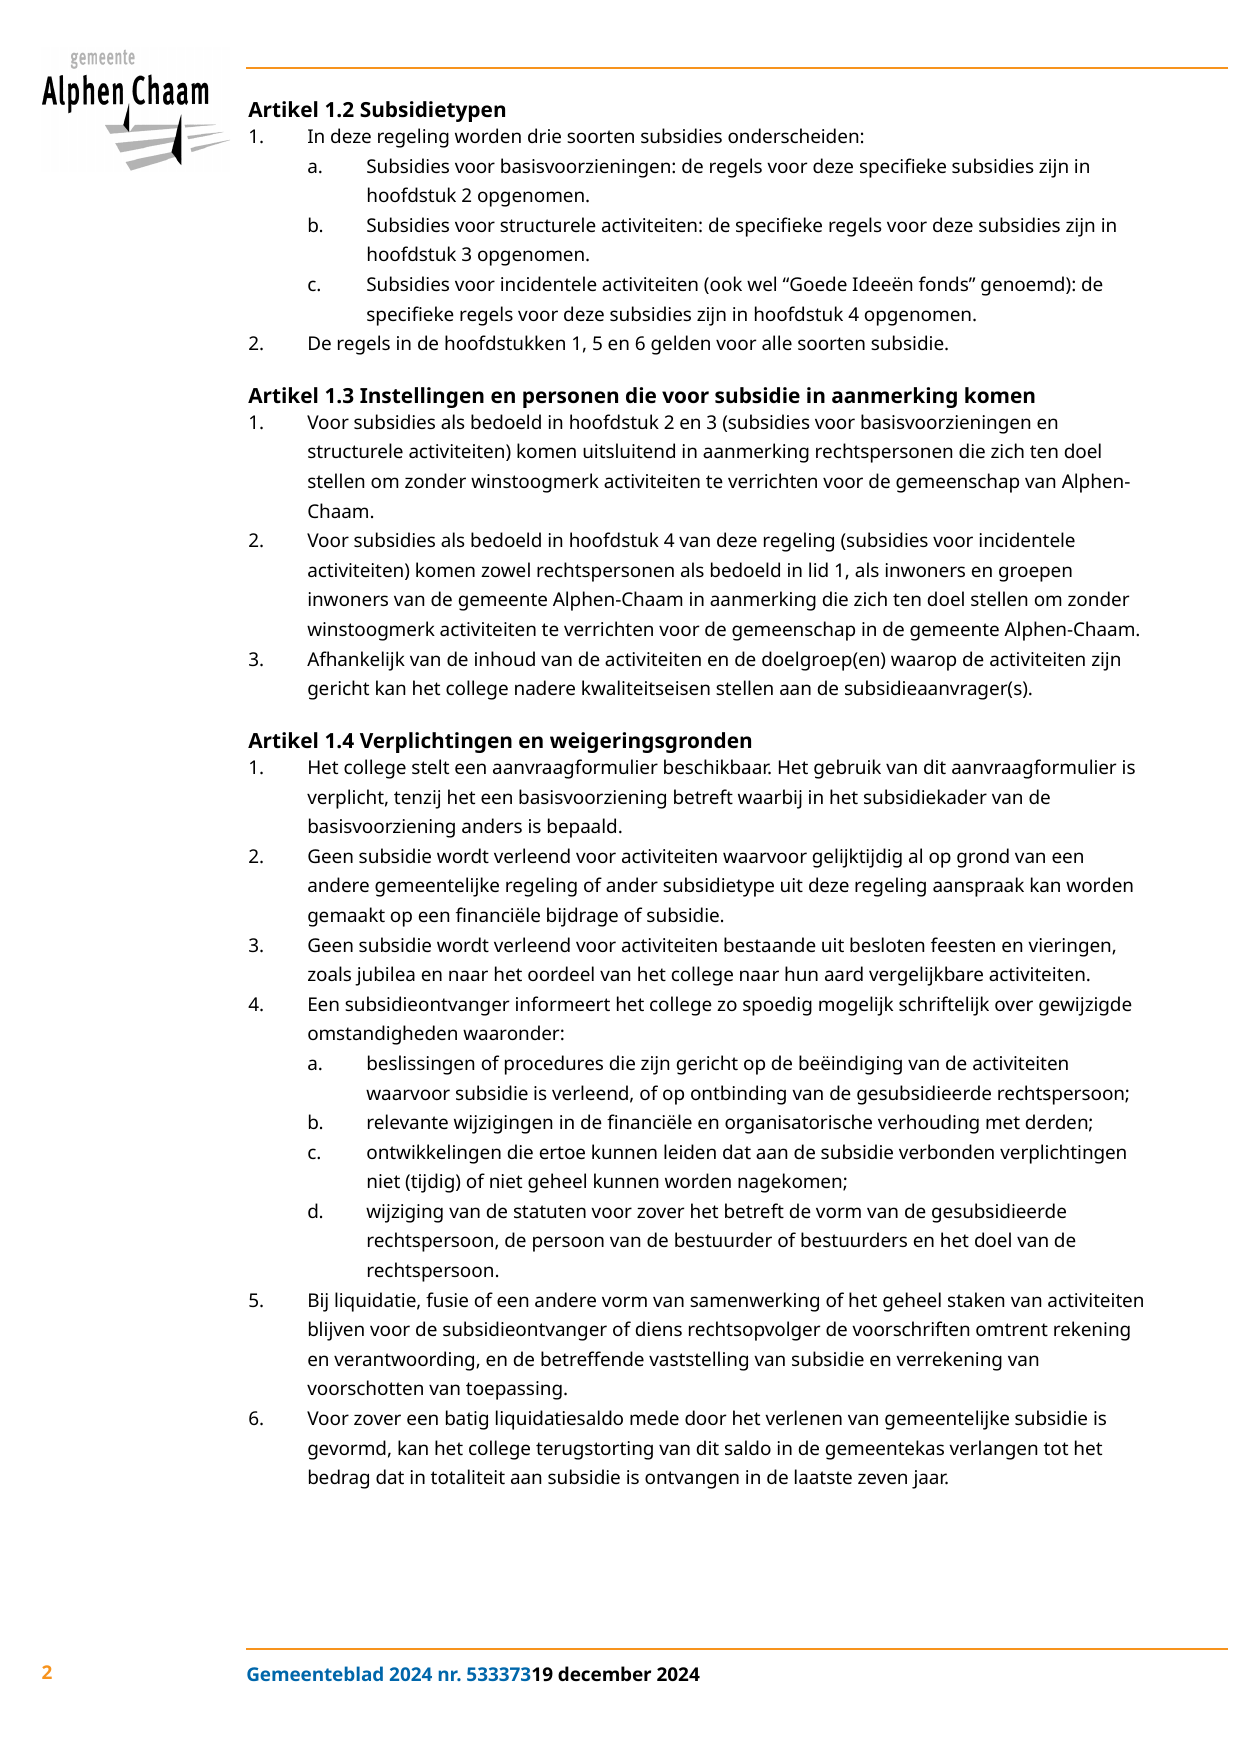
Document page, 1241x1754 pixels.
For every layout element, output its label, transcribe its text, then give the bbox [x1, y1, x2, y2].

list Voor subsidies als bedoeld in hoofdstuk 4 van deze regeling (subsidies voor incidentele activiteiten) komen zowel rechtspersonen als bedoeld in lid 1, als inwoners en groepen inwoners van de gemeente Alphen-Chaam in aanmerking die zich ten doel stellen om zonder winstoogmerk activiteiten te verrichten voor de gemeenschap in de gemeente Alphen-Chaam. [248, 527, 1152, 642]
list Bij liquidatie, fusie of een andere vorm van samenwerking of het geheel staken van activiteiten blijven voor de subsidieontvanger of diens rechtsopvolger de voorschriften omtrent rekening en verantwoording, en de betreffende vaststelling van subsidie en verrekening van voorschotten van toepassing. [248, 1287, 1152, 1401]
picture [41, 47, 231, 172]
list Geen subsidie wordt verleend voor activiteiten bestaande uit besloten feesten en vieringen, zoals jubilea en naar het oordeel van het college naar hun aard vergelijkbare activiteiten. [248, 932, 1152, 987]
list De regels in de hoofdstukken 1, 5 en 6 gelden voor alle soorten subsidie. [248, 330, 1152, 356]
list Het college stelt een aanvraagformulier beschikbaar. Het gebruik van dit aanvraagformulier is verplicht, tenzij het een basisvoorziening betreft waarbij in het subsidiekader van de basisvoorziening anders is bepaald. [248, 754, 1152, 839]
list Geen subsidie wordt verleend voor activiteiten waarvoor gelijktijdig al op grond van een andere gemeentelijke regeling of ander subsidietype uit deze regeling aanspraak kan worden gemaakt op een financiële bijdrage of subsidie. [248, 843, 1152, 928]
text Artikel 1.2 Subsidietypen [248, 95, 1152, 123]
list Afhankelijk van de inhoud van de activiteiten en de doelgroep(en) waarop de activiteiten zijn gericht kan het college nadere kwaliteitseisen stellen aan de subsidieaanvrager(s). [248, 646, 1152, 701]
list beslissingen of procedures die zijn gericht op de beëindiging van de activiteiten waarvoor subsidie is verleend, of op ontbinding van de gesubsidieerde rechtspersoon; [307, 1050, 1152, 1105]
list relevante wijzigingen in de financiële en organisatorische verhouding met derden; [307, 1109, 1152, 1135]
list ontwikkelingen die ertoe kunnen leiden dat aan de subsidie verbonden verplichtingen niet (tijdig) of niet geheel kunnen worden nagekomen; [307, 1139, 1152, 1194]
text Artikel 1.4 Verplichtingen en weigeringsgronden [248, 726, 1152, 754]
list Voor subsidies als bedoeld in hoofdstuk 2 en 3 (subsidies voor basisvoorzieningen en structurele activiteiten) komen uitsluitend in aanmerking rechtspersonen die zich ten doel stellen om zonder winstoogmerk activiteiten te verrichten voor de gemeenschap van Alphen-Chaam. [248, 409, 1152, 524]
list In deze regeling worden drie soorten subsidies onderscheiden: [248, 123, 1152, 149]
list Subsidies voor basisvoorzieningen: de regels voor deze specifieke subsidies zijn in hoofdstuk 2 opgenomen. [307, 153, 1152, 208]
list Een subsidieontvanger informeert het college zo spoedig mogelijk schriftelijk over gewijzigde omstandigheden waaronder: [248, 991, 1152, 1046]
list Voor zover een batig liquidatiesaldo mede door het verlenen van gemeentelijke subsidie is gevormd, kan het college terugstorting van dit saldo in de gemeentekas verlangen tot het bedrag dat in totaliteit aan subsidie is ontvangen in de laatste zeven jaar. [248, 1405, 1152, 1490]
list Subsidies voor incidentele activiteiten (ook wel “Goede Ideeën fonds” genoemd): de specifieke regels voor deze subsidies zijn in hoofdstuk 4 opgenomen. [307, 271, 1152, 326]
text Artikel 1.3 Instellingen en personen die voor subsidie in aanmerking komen [248, 381, 1152, 409]
list wijziging van de statuten voor zover het betreft de vorm van de gesubsidieerde rechtspersoon, de persoon van de bestuurder of bestuurders en het doel van de rechtspersoon. [307, 1198, 1152, 1283]
list Subsidies voor structurele activiteiten: de specifieke regels voor deze subsidies zijn in hoofdstuk 3 opgenomen. [307, 212, 1152, 267]
